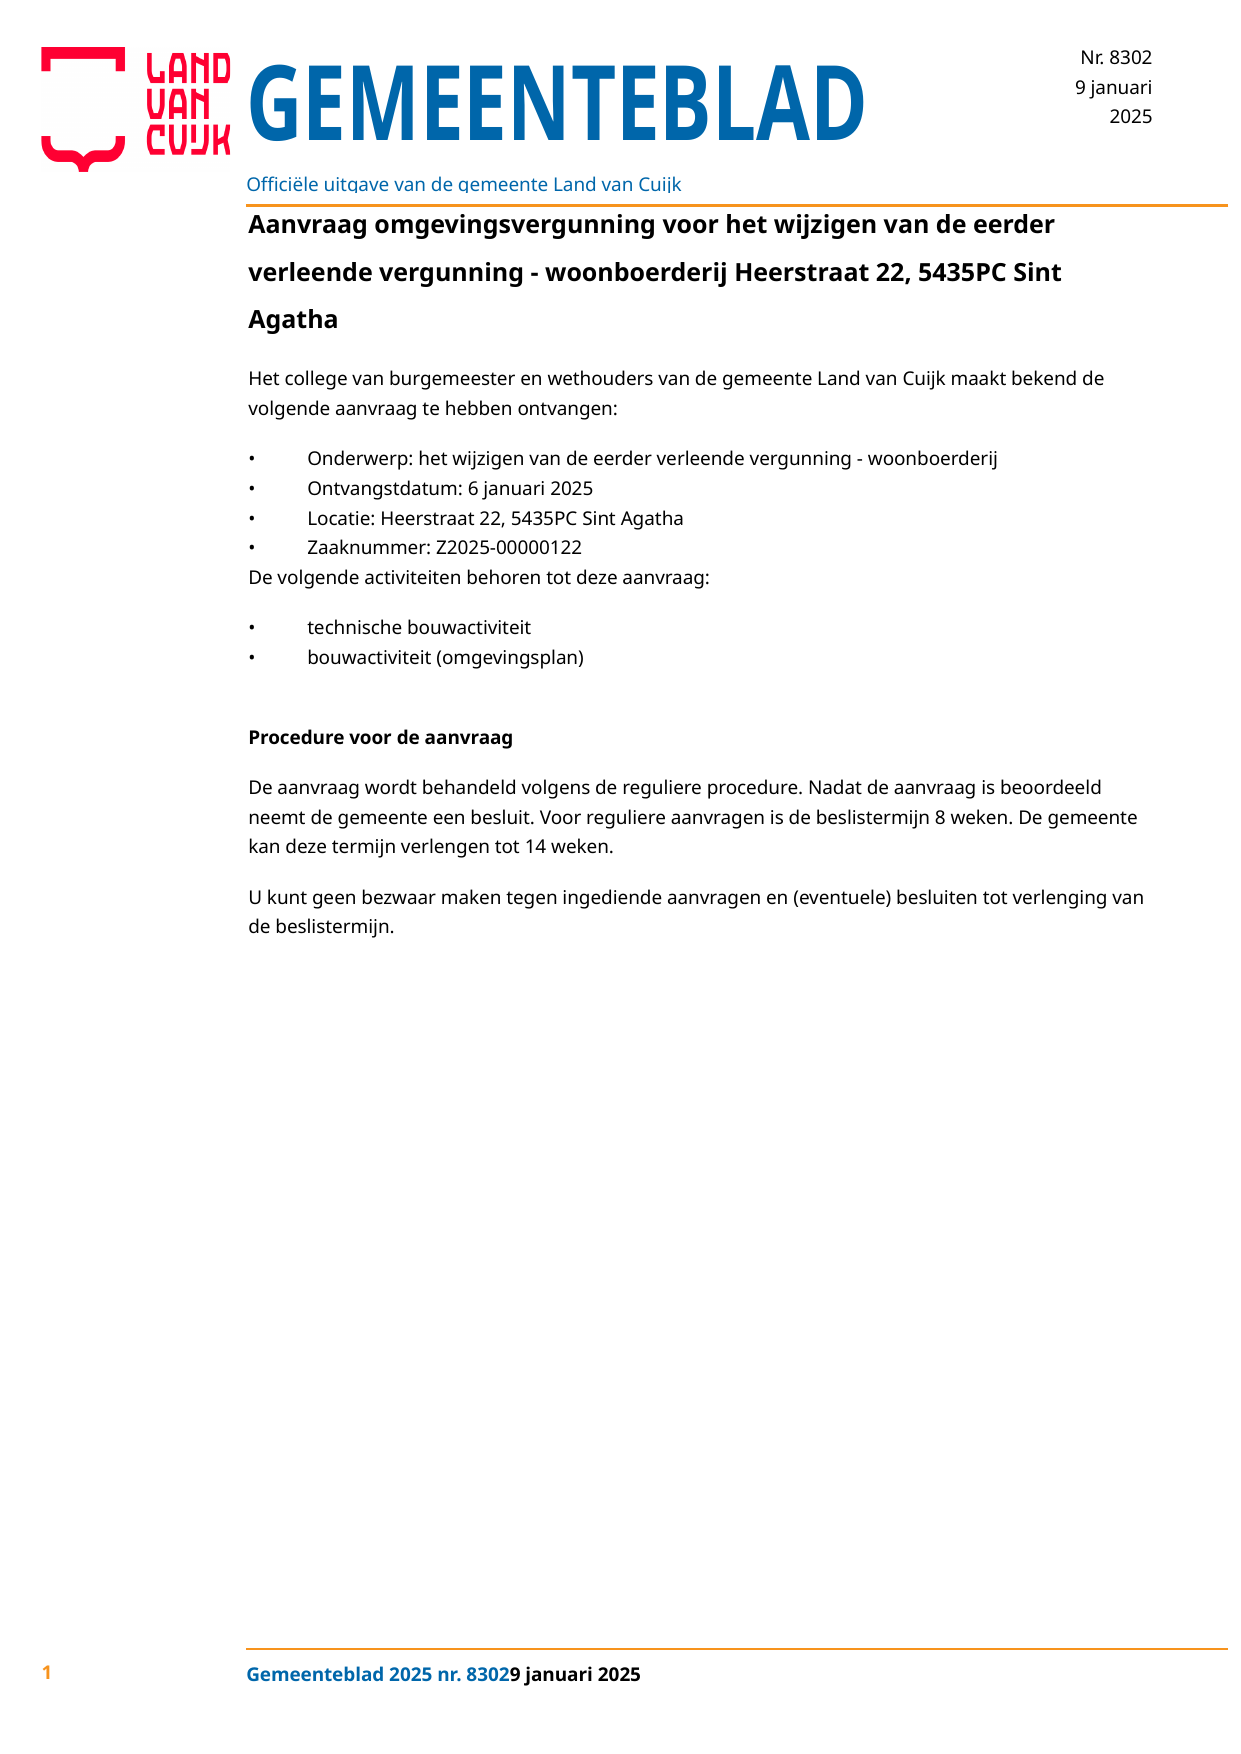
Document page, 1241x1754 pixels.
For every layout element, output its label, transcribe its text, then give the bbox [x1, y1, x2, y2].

list Ontvangstdatum: 6 januari 2025 [248, 475, 1152, 501]
list technische bouwactiviteit [248, 614, 1152, 640]
list bouwactiviteit (omgevingsplan) [248, 644, 1152, 669]
list Locatie: Heerstraat 22, 5435PC Sint Agatha [248, 505, 1152, 530]
text De aanvraag wordt behandeld volgens de reguliere procedure. Nadat de aanvraag is beoordeeld neemt de gemeente een besluit. Voor reguliere aanvragen is de beslistermijn 8 weken. De gemeente kan deze termijn verlengen tot 14 weken. [248, 774, 1152, 859]
text Het college van burgemeester en wethouders van de gemeente Land van Cuijk maakt bekend de volgende aanvraag te hebben ontvangen: [248, 366, 1152, 421]
picture [41, 47, 231, 172]
text Procedure voor de aanvraag [248, 724, 1152, 749]
list Zaaknummer: Z2025-00000122 [248, 534, 1152, 560]
text U kunt geen bezwaar maken tegen ingediende aanvragen en (eventuele) besluiten tot verlenging van de beslistermijn. [248, 884, 1152, 939]
text Aanvraag omgevingsvergunning voor het wijzigen van de eerder verleende vergunning - woonboerderij Heerstraat 22, 5435PC Sint Agatha [248, 207, 1152, 336]
text De volgende activiteiten behoren tot deze aanvraag: [248, 564, 1152, 589]
list Onderwerp: het wijzigen van de eerder verleende vergunning - woonboerderij [248, 446, 1152, 471]
